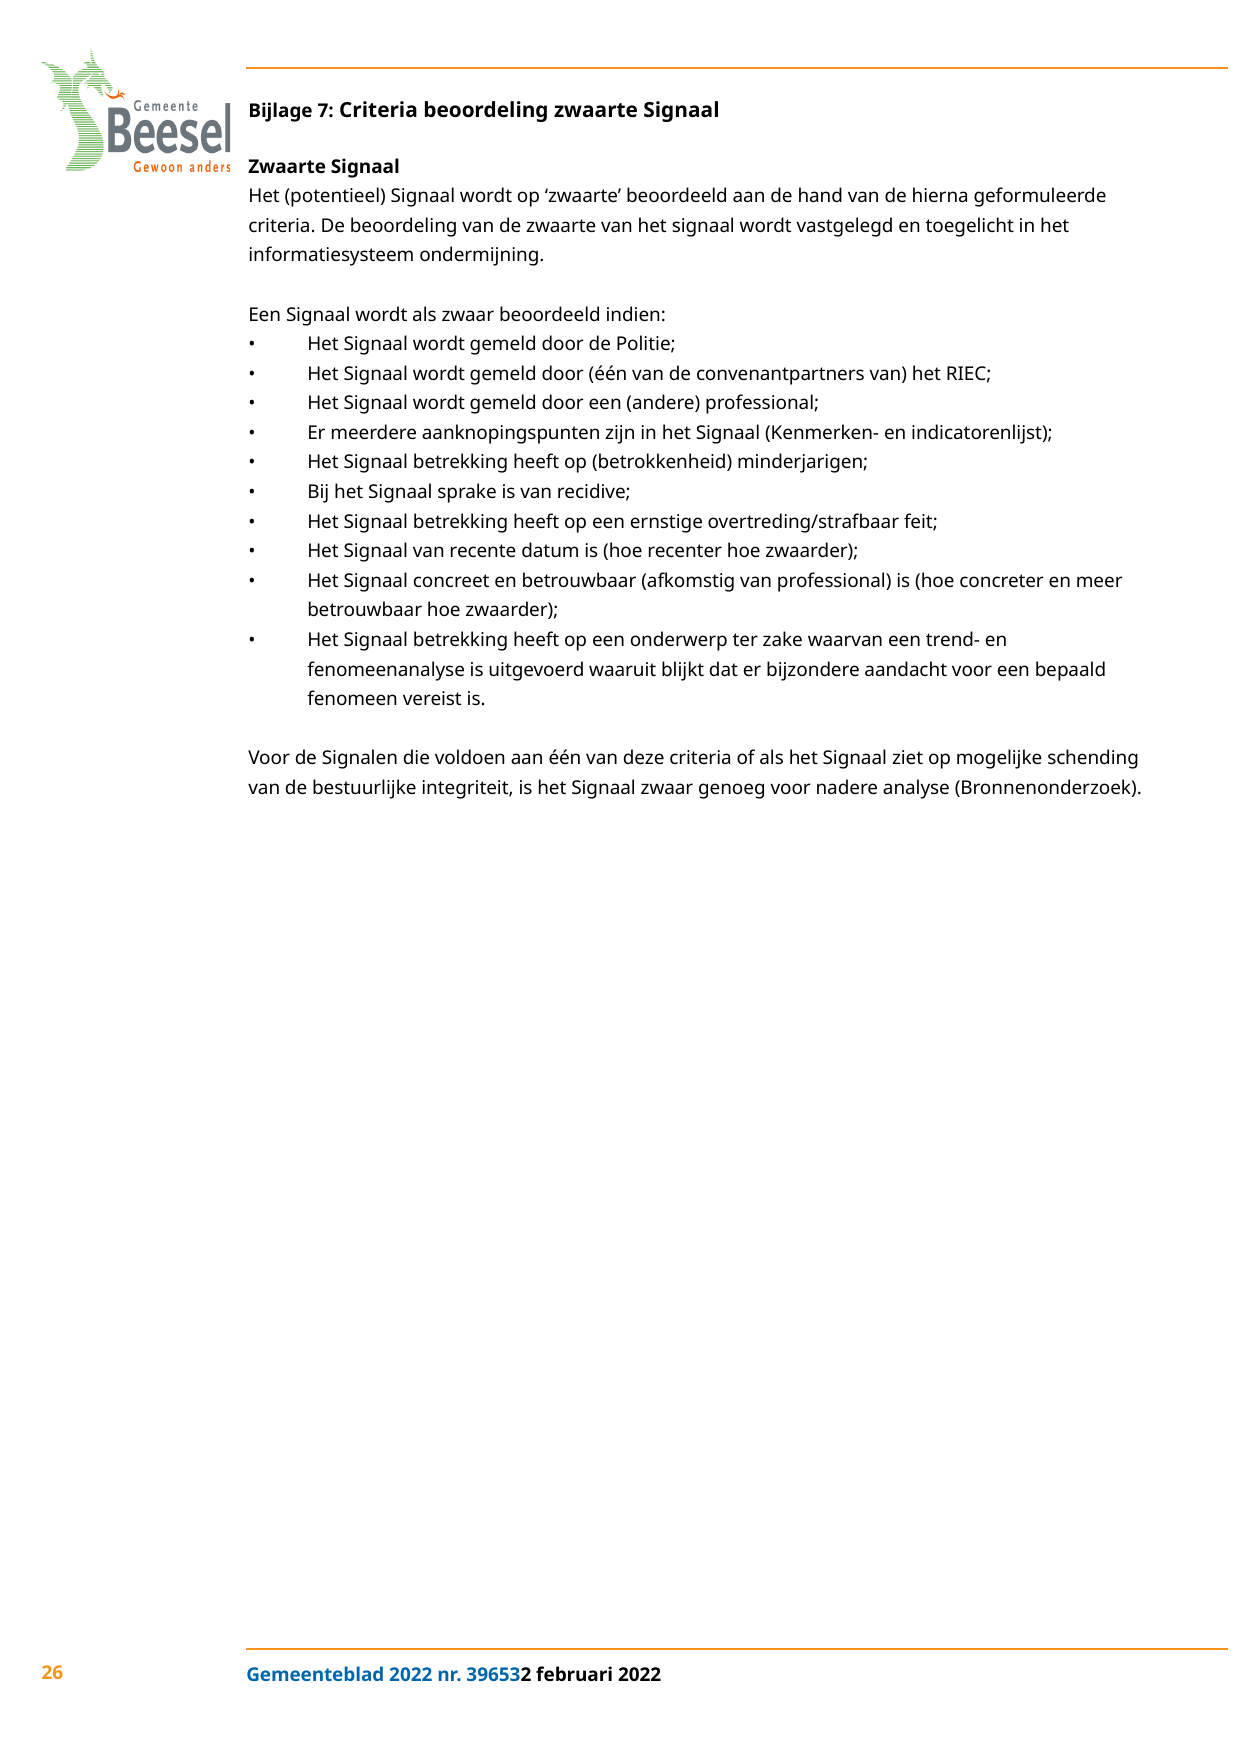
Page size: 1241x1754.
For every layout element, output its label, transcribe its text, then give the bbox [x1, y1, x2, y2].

text Voor de Signalen die voldoen aan één van deze criteria of als het Signaal ziet op mogelijke schending van de bestuurlijke integriteit, is het Signaal zwaar genoeg voor nadere analyse (Bronnenonderzoek). [248, 744, 1152, 800]
list Er meerdere aanknopingspunten zijn in het Signaal (Kenmerken- en indicatorenlijst); [248, 419, 1152, 445]
text Bijlage 7: Criteria beoordeling zwaarte Signaal [248, 95, 1152, 123]
list Het Signaal wordt gemeld door een (andere) professional; [248, 389, 1152, 415]
list Het Signaal betrekking heeft op een ernstige overtreding/strafbaar feit; [248, 508, 1152, 534]
list Het Signaal wordt gemeld door de Politie; [248, 330, 1152, 356]
picture [41, 47, 231, 172]
list Bij het Signaal sprake is van recidive; [248, 478, 1152, 504]
text Een Signaal wordt als zwaar beoordeeld indien: [248, 301, 1152, 327]
list Het Signaal betrekking heeft op (betrokkenheid) minderjarigen; [248, 449, 1152, 474]
list Het Signaal wordt gemeld door (één van de convenantpartners van) het RIEC; [248, 360, 1152, 386]
text Het (potentieel) Signaal wordt op ‘zwaarte’ beoordeeld aan de hand van de hierna geformuleerde criteria. De beoordeling van de zwaarte van het signaal wordt vastgelegd en toegelicht in het informatiesysteem ondermijning. [248, 182, 1152, 267]
text Zwaarte Signaal [248, 153, 1152, 179]
list Het Signaal van recente datum is (hoe recenter hoe zwaarder); [248, 537, 1152, 563]
list Het Signaal concreet en betrouwbaar (afkomstig van professional) is (hoe concreter en meer betrouwbaar hoe zwaarder); [248, 567, 1152, 622]
list Het Signaal betrekking heeft op een onderwerp ter zake waarvan een trend- en fenomeenanalyse is uitgevoerd waaruit blijkt dat er bijzondere aandacht voor een bepaald fenomeen vereist is. [248, 626, 1152, 711]
